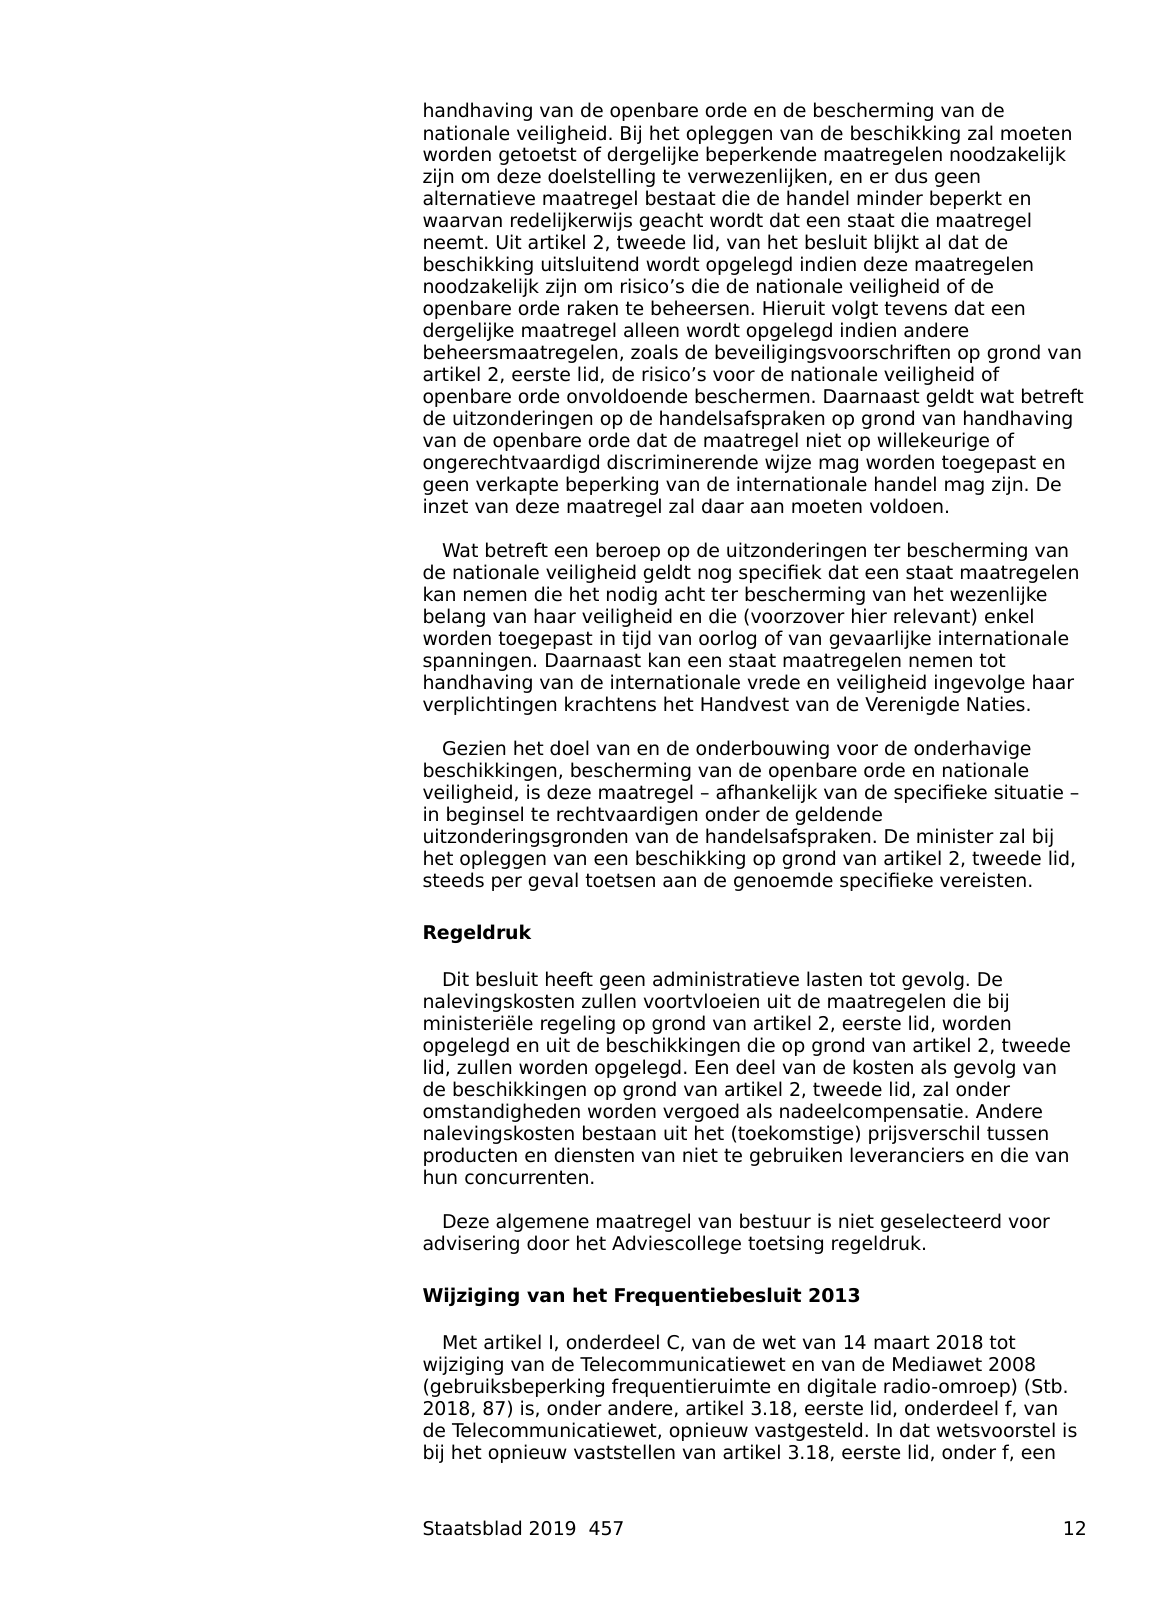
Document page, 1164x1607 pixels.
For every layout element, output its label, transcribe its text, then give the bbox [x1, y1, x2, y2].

subtitle Wijziging van het Frequentiebesluit 2013 [422, 1285, 1087, 1307]
text Dit besluit heeft geen administratieve lasten tot gevolg. De nalevingskosten zullen voortvloeien uit de maatregelen die bij ministeriële regeling op grond van artikel 2, eerste lid, worden opgelegd en uit de beschikkingen die op grond van artikel 2, tweede lid, zullen worden opgelegd. Een deel van de kosten als gevolg van de beschikkingen op grond van artikel 2, tweede lid, zal onder omstandigheden worden vergoed als nadeelcompensatie. Andere nalevingskosten bestaan uit het (toekomstige) prijsverschil tussen producten en diensten van niet te gebruiken leveranciers en die van hun concurrenten. [422, 969, 1087, 1189]
text handhaving van de openbare orde en de bescherming van de nationale veiligheid. Bij het opleggen van de beschikking zal moeten worden getoetst of dergelijke beperkende maatregelen noodzakelijk zijn om deze doelstelling te verwezenlijken, en er dus geen alternatieve maatregel bestaat die de handel minder beperkt en waarvan redelijkerwijs geacht wordt dat een staat die maatregel neemt. Uit artikel 2, tweede lid, van het besluit blijkt al dat de beschikking uitsluitend wordt opgelegd indien deze maatregelen noodzakelijk zijn om risico’s die de nationale veiligheid of de openbare orde raken te beheersen. Hieruit volgt tevens dat een dergelijke maatregel alleen wordt opgelegd indien andere beheersmaatregelen, zoals de beveiligingsvoorschriften op grond van artikel 2, eerste lid, de risico’s voor de nationale veiligheid of openbare orde onvoldoende beschermen. Daarnaast geldt wat betreft de uitzonderingen op de handelsafspraken op grond van handhaving van de openbare orde dat de maatregel niet op willekeurige of ongerechtvaardigd discriminerende wijze mag worden toegepast en geen verkapte beperking van de internationale handel mag zijn. De inzet van deze maatregel zal daar aan moeten voldoen. [422, 100, 1087, 518]
subtitle Regeldruk [422, 922, 1087, 944]
text Wat betreft een beroep op de uitzonderingen ter bescherming van de nationale veiligheid geldt nog specifiek dat een staat maatregelen kan nemen die het nodig acht ter bescherming van het wezenlijke belang van haar veiligheid en die (voorzover hier relevant) enkel worden toegepast in tijd van oorlog of van gevaarlijke internationale spanningen. Daarnaast kan een staat maatregelen nemen tot handhaving van de internationale vrede en veiligheid ingevolge haar verplichtingen krachtens het Handvest van de Verenigde Naties. [422, 540, 1087, 716]
text Met artikel I, onderdeel C, van de wet van 14 maart 2018 tot wijziging van de Telecommunicatiewet en van de Mediawet 2008 (gebruiksbeperking frequentieruimte en digitale radio-omroep) (Stb. 2018, 87) is, onder andere, artikel 3.18, eerste lid, onderdeel f, van de Telecommunicatiewet, opnieuw vastgesteld. In dat wetsvoorstel is bij het opnieuw vaststellen van artikel 3.18, eerste lid, onder f, een [422, 1332, 1087, 1464]
text Deze algemene maatregel van bestuur is niet geselecteerd voor advisering door het Adviescollege toetsing regeldruk. [422, 1211, 1087, 1255]
text Gezien het doel van en de onderbouwing voor de onderhavige beschikkingen, bescherming van de openbare orde en nationale veiligheid, is deze maatregel – afhankelijk van de specifieke situatie – in beginsel te rechtvaardigen onder de geldende uitzonderingsgronden van de handelsafspraken. De minister zal bij het opleggen van een beschikking op grond van artikel 2, tweede lid, steeds per geval toetsen aan de genoemde specifieke vereisten. [422, 738, 1087, 892]
